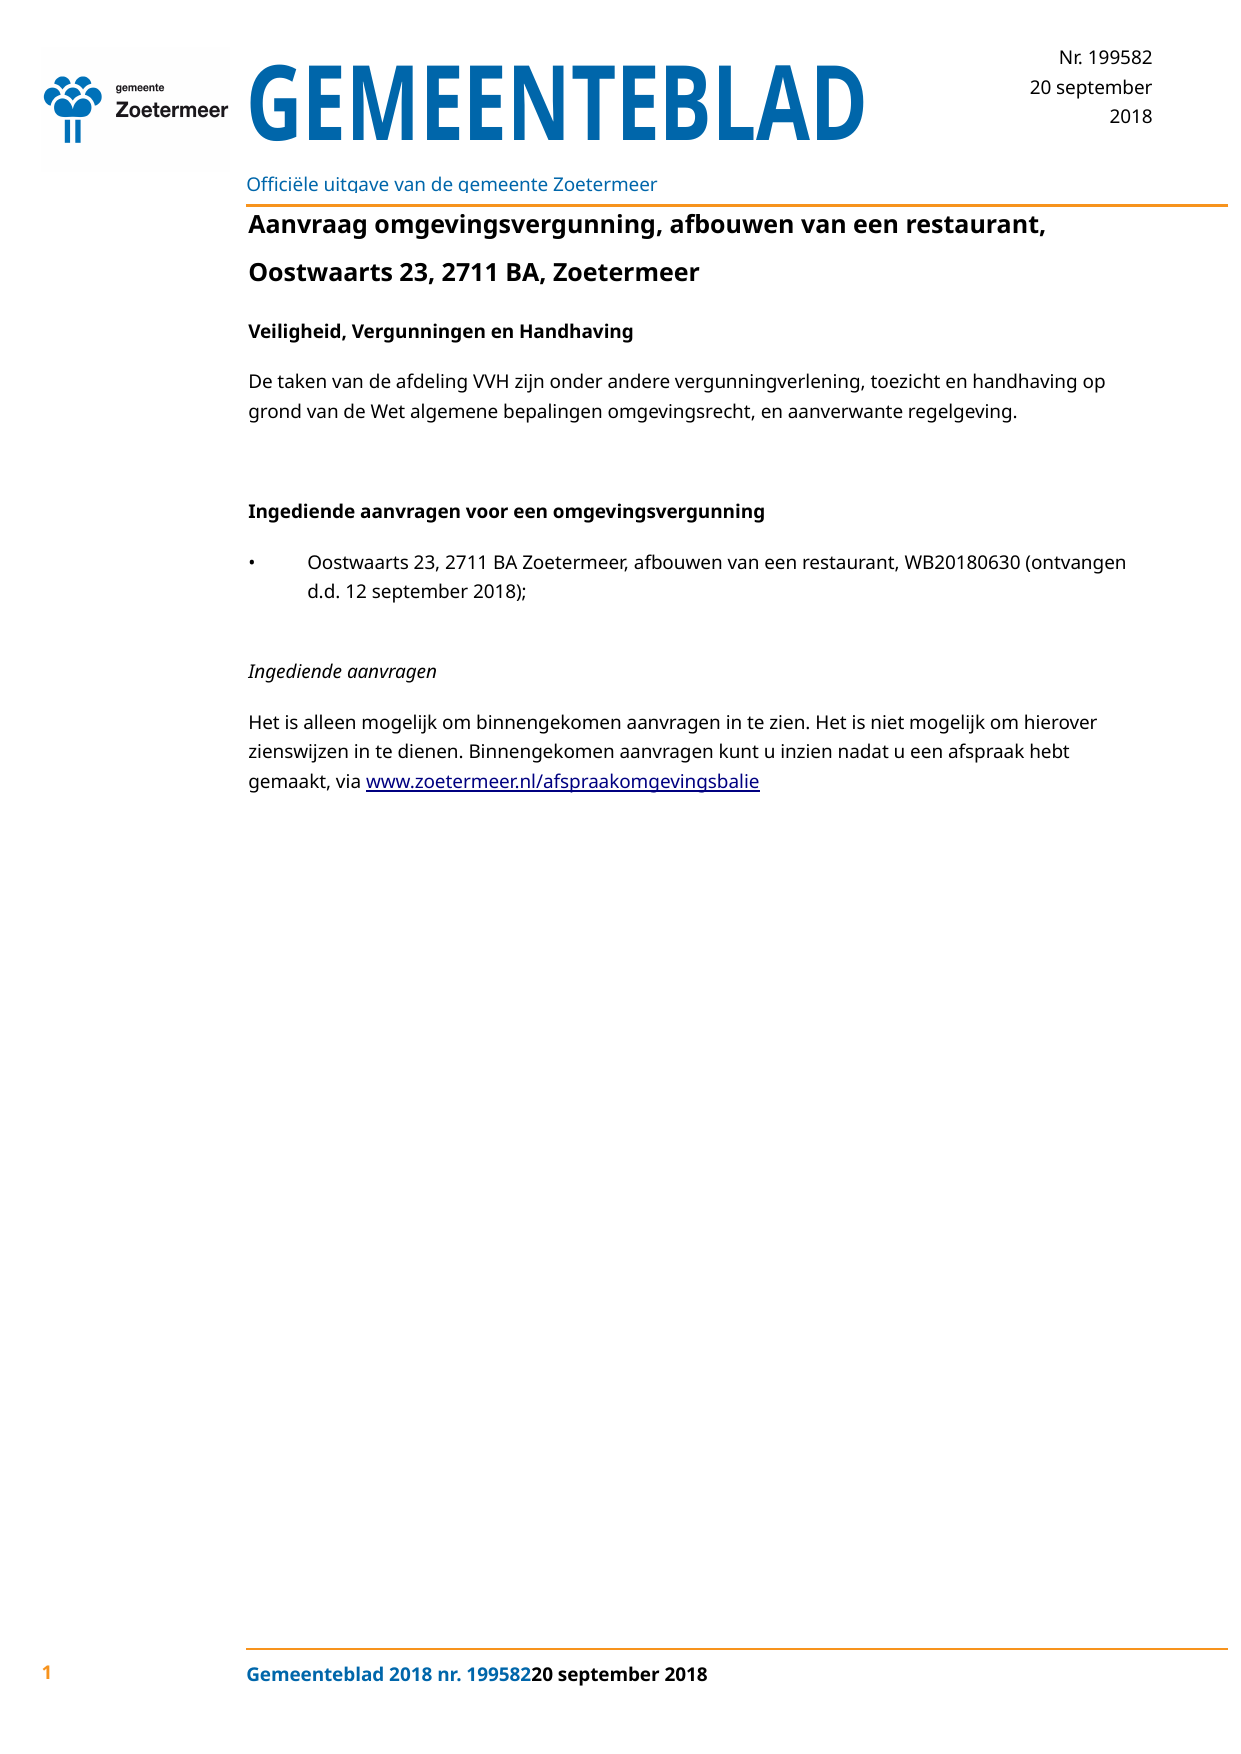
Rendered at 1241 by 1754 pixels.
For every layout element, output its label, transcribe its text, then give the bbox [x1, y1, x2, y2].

text De taken van de afdeling VVH zijn onder andere vergunningverlening, toezicht en handhaving op grond van de Wet algemene bepalingen omgevingsrecht, en aanverwante regelgeving. [248, 368, 1152, 424]
list Oostwaarts 23, 2711 BA Zoetermeer, afbouwen van een restaurant, WB20180630 (ontvangen d.d. 12 september 2018); [248, 549, 1152, 604]
text Ingediende aanvragen [248, 659, 1152, 684]
picture [41, 47, 231, 172]
text Het is alleen mogelijk om binnengekomen aanvragen in te zien. Het is niet mogelijk om hierover zienswijzen in te dienen. Binnengekomen aanvragen kunt u inzien nadat u een afspraak hebt gemaakt, via www.zoetermeer.nl/afspraakomgevingsbalie [248, 709, 1152, 794]
text Aanvraag omgevingsvergunning, afbouwen van een restaurant, Oostwaarts 23, 2711 BA, Zoetermeer [248, 207, 1152, 288]
text Veiligheid, Vergunningen en Handhaving [248, 318, 1152, 344]
text Ingediende aanvragen voor een omgevingsvergunning [248, 499, 1152, 524]
